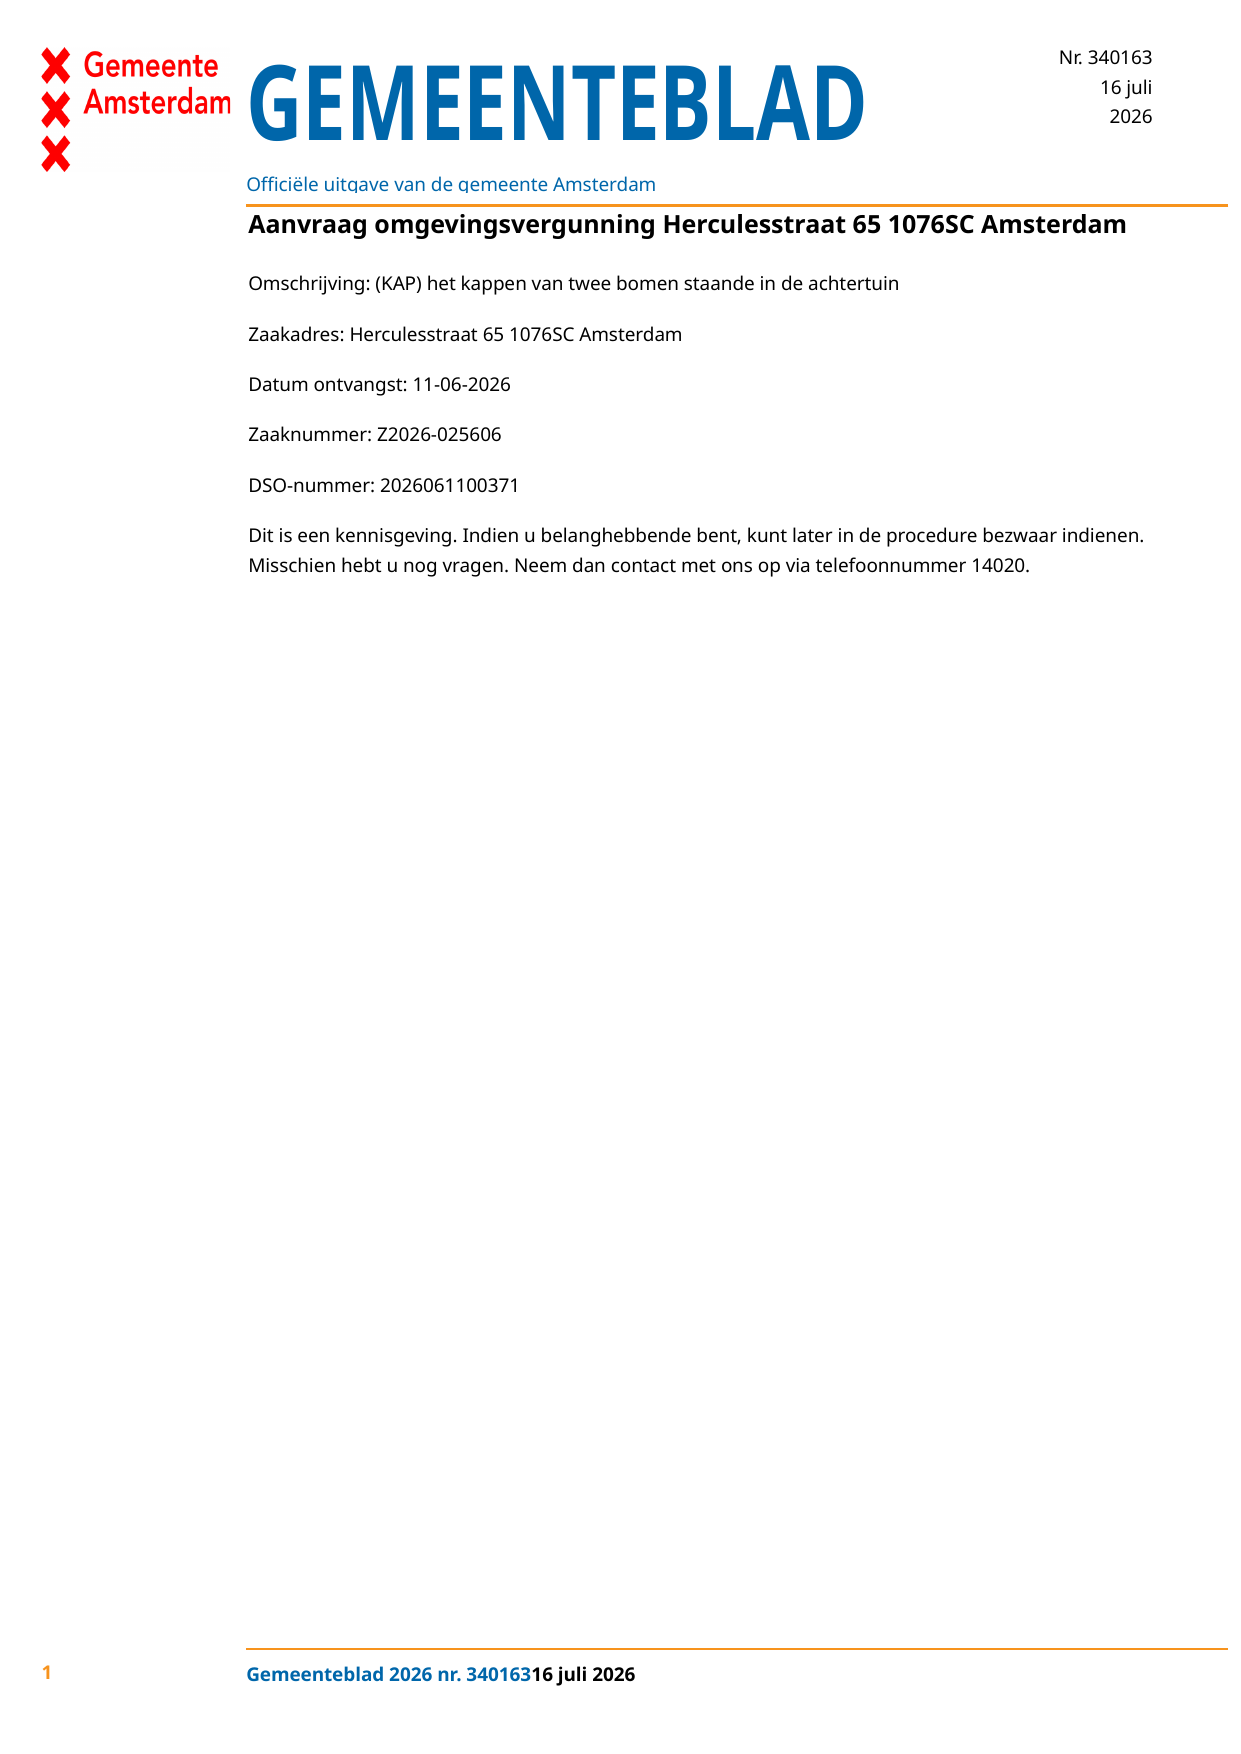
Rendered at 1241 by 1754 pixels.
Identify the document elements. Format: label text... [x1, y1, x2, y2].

text Omschrijving: (KAP) het kappen van twee bomen staande in de achtertuin [248, 270, 1152, 296]
text Aanvraag omgevingsvergunning Herculesstraat 65 1076SC Amsterdam [248, 207, 1152, 241]
text Zaakadres: Herculesstraat 65 1076SC Amsterdam [248, 321, 1152, 346]
picture [41, 47, 231, 172]
text DSO-nummer: 2026061100371 [248, 472, 1152, 498]
text Zaaknummer: Z2026-025606 [248, 422, 1152, 447]
text Dit is een kennisgeving. Indien u belanghebbende bent, kunt later in de procedure bezwaar indienen. Misschien hebt u nog vragen. Neem dan contact met ons op via telefoonnummer 14020. [248, 522, 1152, 578]
text Datum ontvangst: 11-06-2026 [248, 371, 1152, 397]
